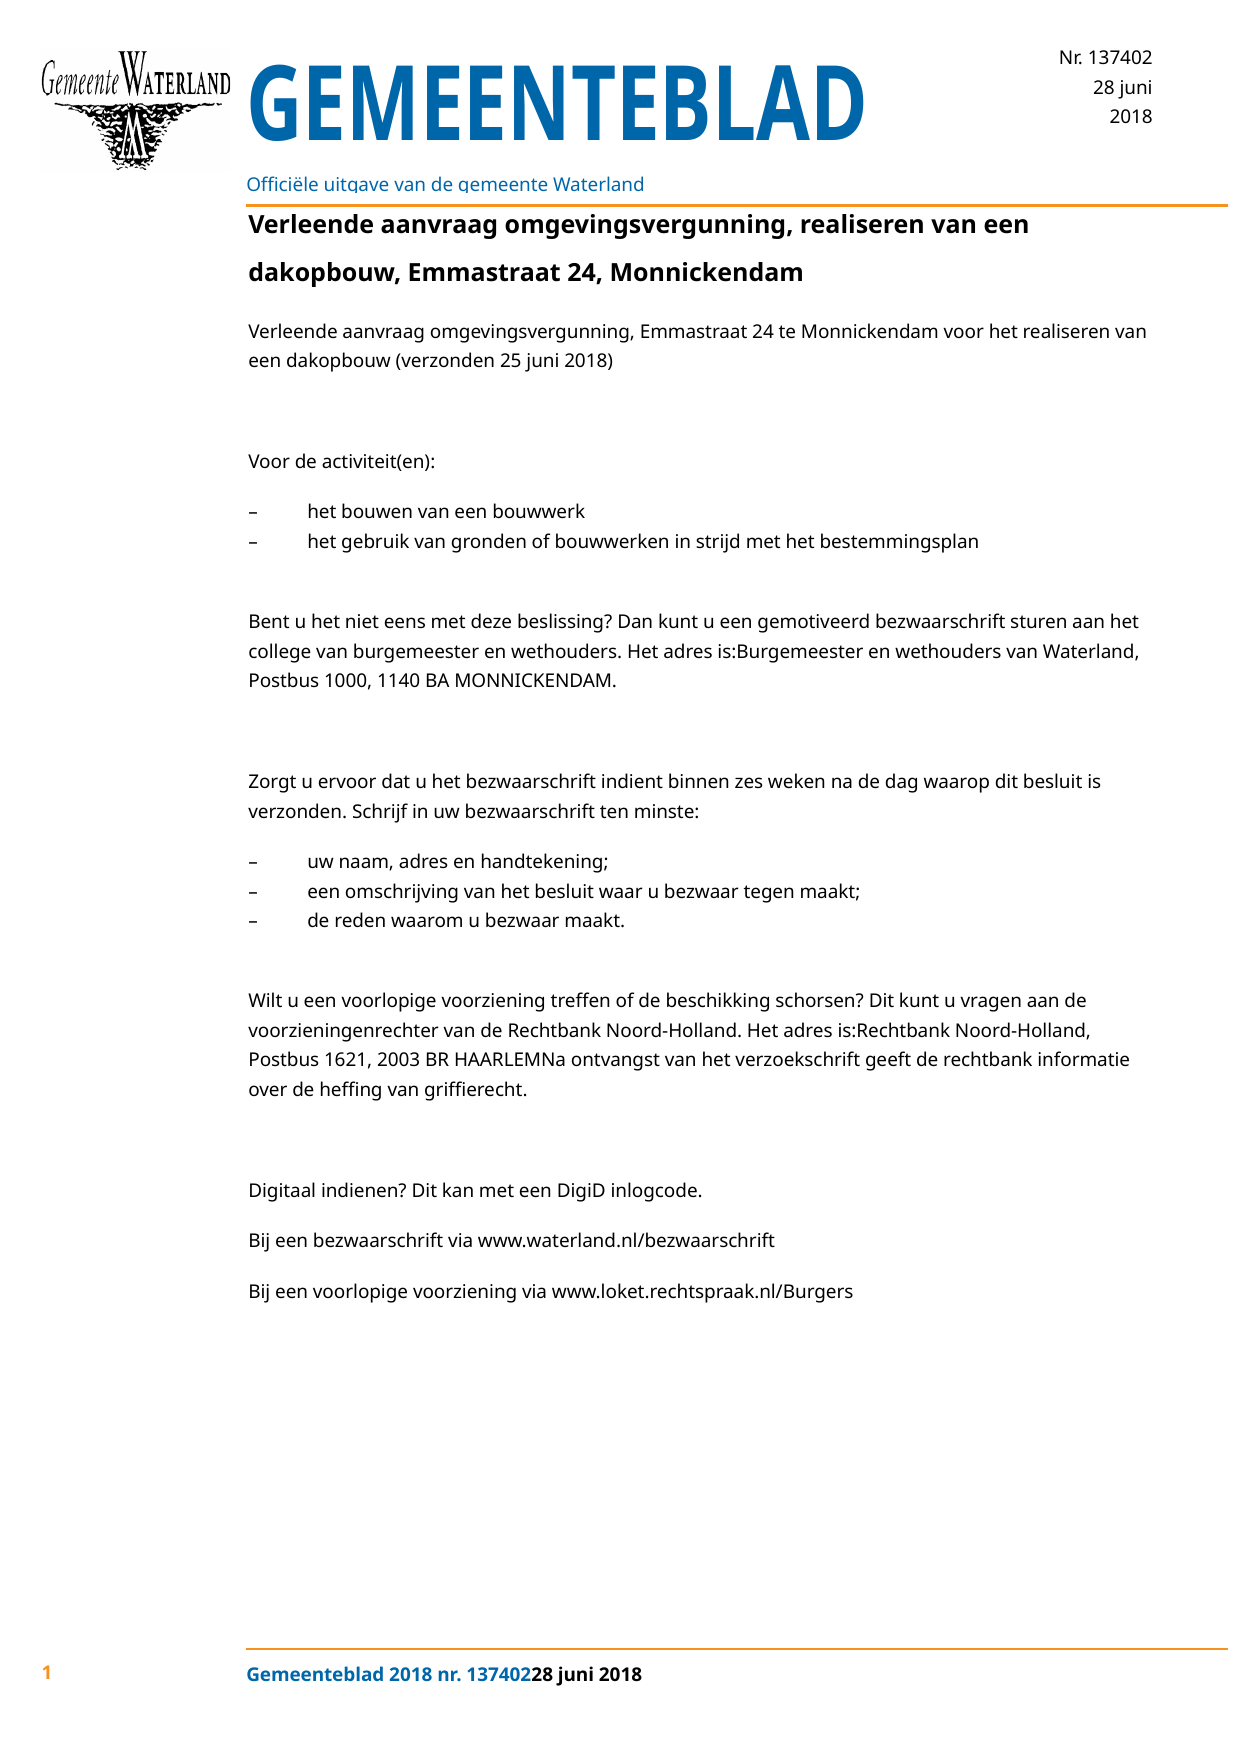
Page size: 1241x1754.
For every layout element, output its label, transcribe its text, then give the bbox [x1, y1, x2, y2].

list de reden waarom u bezwaar maakt. [248, 907, 1152, 933]
text Bij een bezwaarschrift via www.waterland.nl/bezwaarschrift [248, 1227, 1152, 1253]
list een omschrijving van het besluit waar u bezwaar tegen maakt; [248, 878, 1152, 904]
list het gebruik van gronden of bouwwerken in strijd met het bestemmingsplan [248, 528, 1152, 554]
list uw naam, adres en handtekening; [248, 848, 1152, 874]
text Wilt u een voorlopige voorziening treffen of de beschikking schorsen? Dit kunt u vragen aan de voorzieningenrechter van de Rechtbank Noord-Holland. Het adres is:Rechtbank Noord-Holland, Postbus 1621, 2003 BR HAARLEMNa ontvangst van het verzoekschrift geeft de rechtbank informatie over de heffing van griffierecht. [248, 987, 1152, 1102]
list het bouwen van een bouwwerk [248, 499, 1152, 524]
picture [41, 47, 231, 172]
text Zorgt u ervoor dat u het bezwaarschrift indient binnen zes weken na de dag waarop dit besluit is verzonden. Schrijf in uw bezwaarschrift ten minste: [248, 768, 1152, 824]
text Verleende aanvraag omgevingsvergunning, realiseren van een dakopbouw, Emmastraat 24, Monnickendam [248, 207, 1152, 288]
text Bent u het niet eens met deze beslissing? Dan kunt u een gemotiveerd bezwaarschrift sturen aan het college van burgemeester en wethouders. Het adres is:Burgemeester en wethouders van Waterland, Postbus 1000, 1140 BA MONNICKENDAM. [248, 608, 1152, 693]
text Digitaal indienen? Dit kan met een DigiD inlogcode. [248, 1177, 1152, 1203]
text Verleende aanvraag omgevingsvergunning, Emmastraat 24 te Monnickendam voor het realiseren van een dakopbouw (verzonden 25 juni 2018) [248, 318, 1152, 373]
text Voor de activiteit(en): [248, 448, 1152, 474]
text Bij een voorlopige voorziening via www.loket.rechtspraak.nl/Burgers [248, 1278, 1152, 1304]
